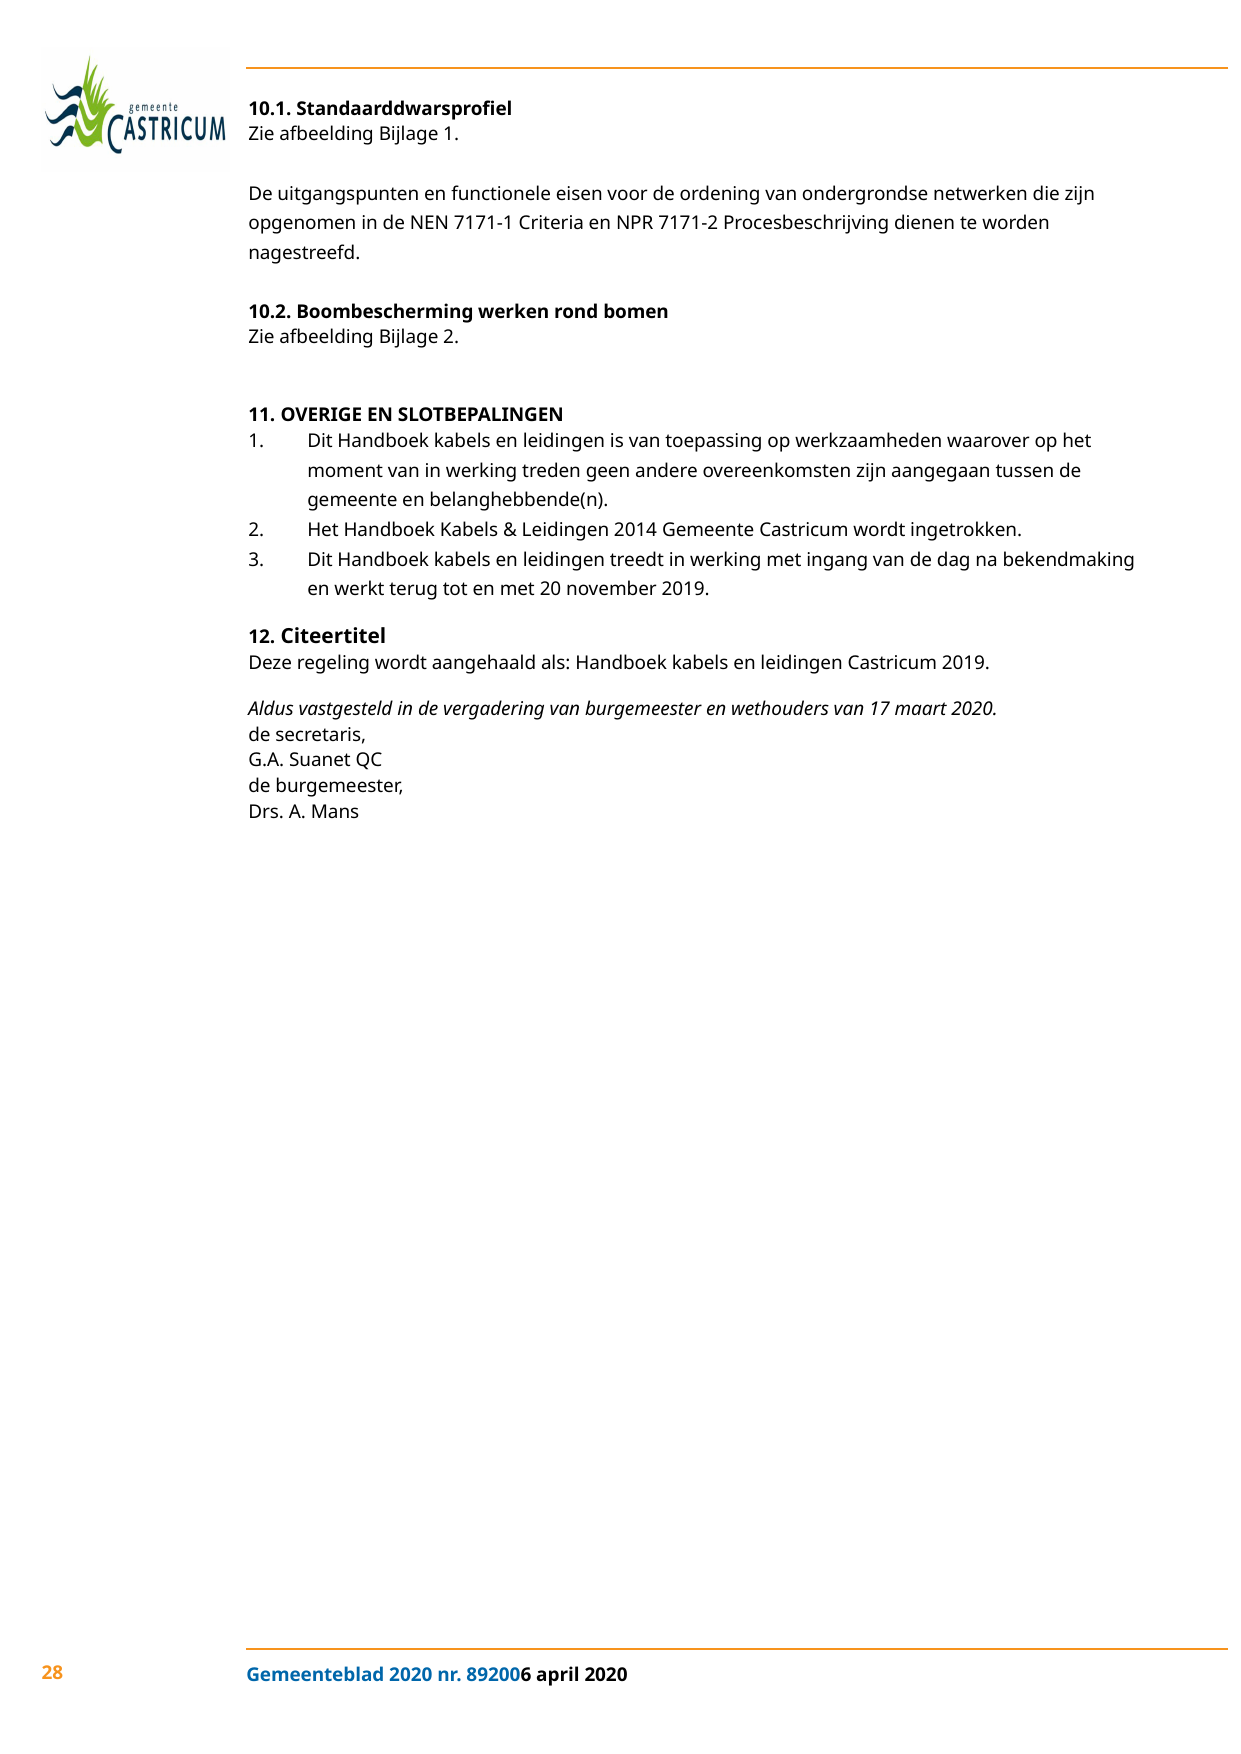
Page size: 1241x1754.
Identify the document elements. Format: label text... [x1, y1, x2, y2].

text Zie afbeelding Bijlage 2. [248, 324, 1152, 349]
text Zie afbeelding Bijlage 1. [248, 121, 1152, 146]
list Dit Handboek kabels en leidingen is van toepassing op werkzaamheden waarover op het moment van in werking treden geen andere overeenkomsten zijn aangegaan tussen de gemeente en belanghebbende(n). [248, 427, 1152, 512]
picture [41, 47, 231, 172]
text Deze regeling wordt aangehaald als: Handboek kabels en leidingen Castricum 2019. [248, 649, 1152, 675]
text De uitgangspunten en functionele eisen voor de ordening van ondergrondse netwerken die zijn opgenomen in de NEN 7171-1 Criteria en NPR 7171-2 Procesbeschrijving dienen te worden nagestreefd. [248, 180, 1152, 264]
text Drs. A. Mans [248, 798, 1152, 824]
text 10.1. Standaarddwarsprofiel [248, 95, 1152, 121]
list Het Handboek Kabels & Leidingen 2014 Gemeente Castricum wordt ingetrokken. [248, 516, 1152, 542]
text Aldus vastgesteld in de vergadering van burgemeester en wethouders van 17 maart 2020. [248, 695, 1152, 721]
text 10.2. Boombescherming werken rond bomen [248, 298, 1152, 324]
list Dit Handboek kabels en leidingen treedt in werking met ingang van de dag na bekendmaking en werkt terug tot en met 20 november 2019. [248, 546, 1152, 601]
text de secretaris, [248, 721, 1152, 746]
text de burgemeester, [248, 772, 1152, 798]
text 11. OVERIGE EN SLOTBEPALINGEN [248, 399, 1152, 427]
text G.A. Suanet QC [248, 746, 1152, 772]
text 12. Citeertitel [248, 621, 1152, 649]
